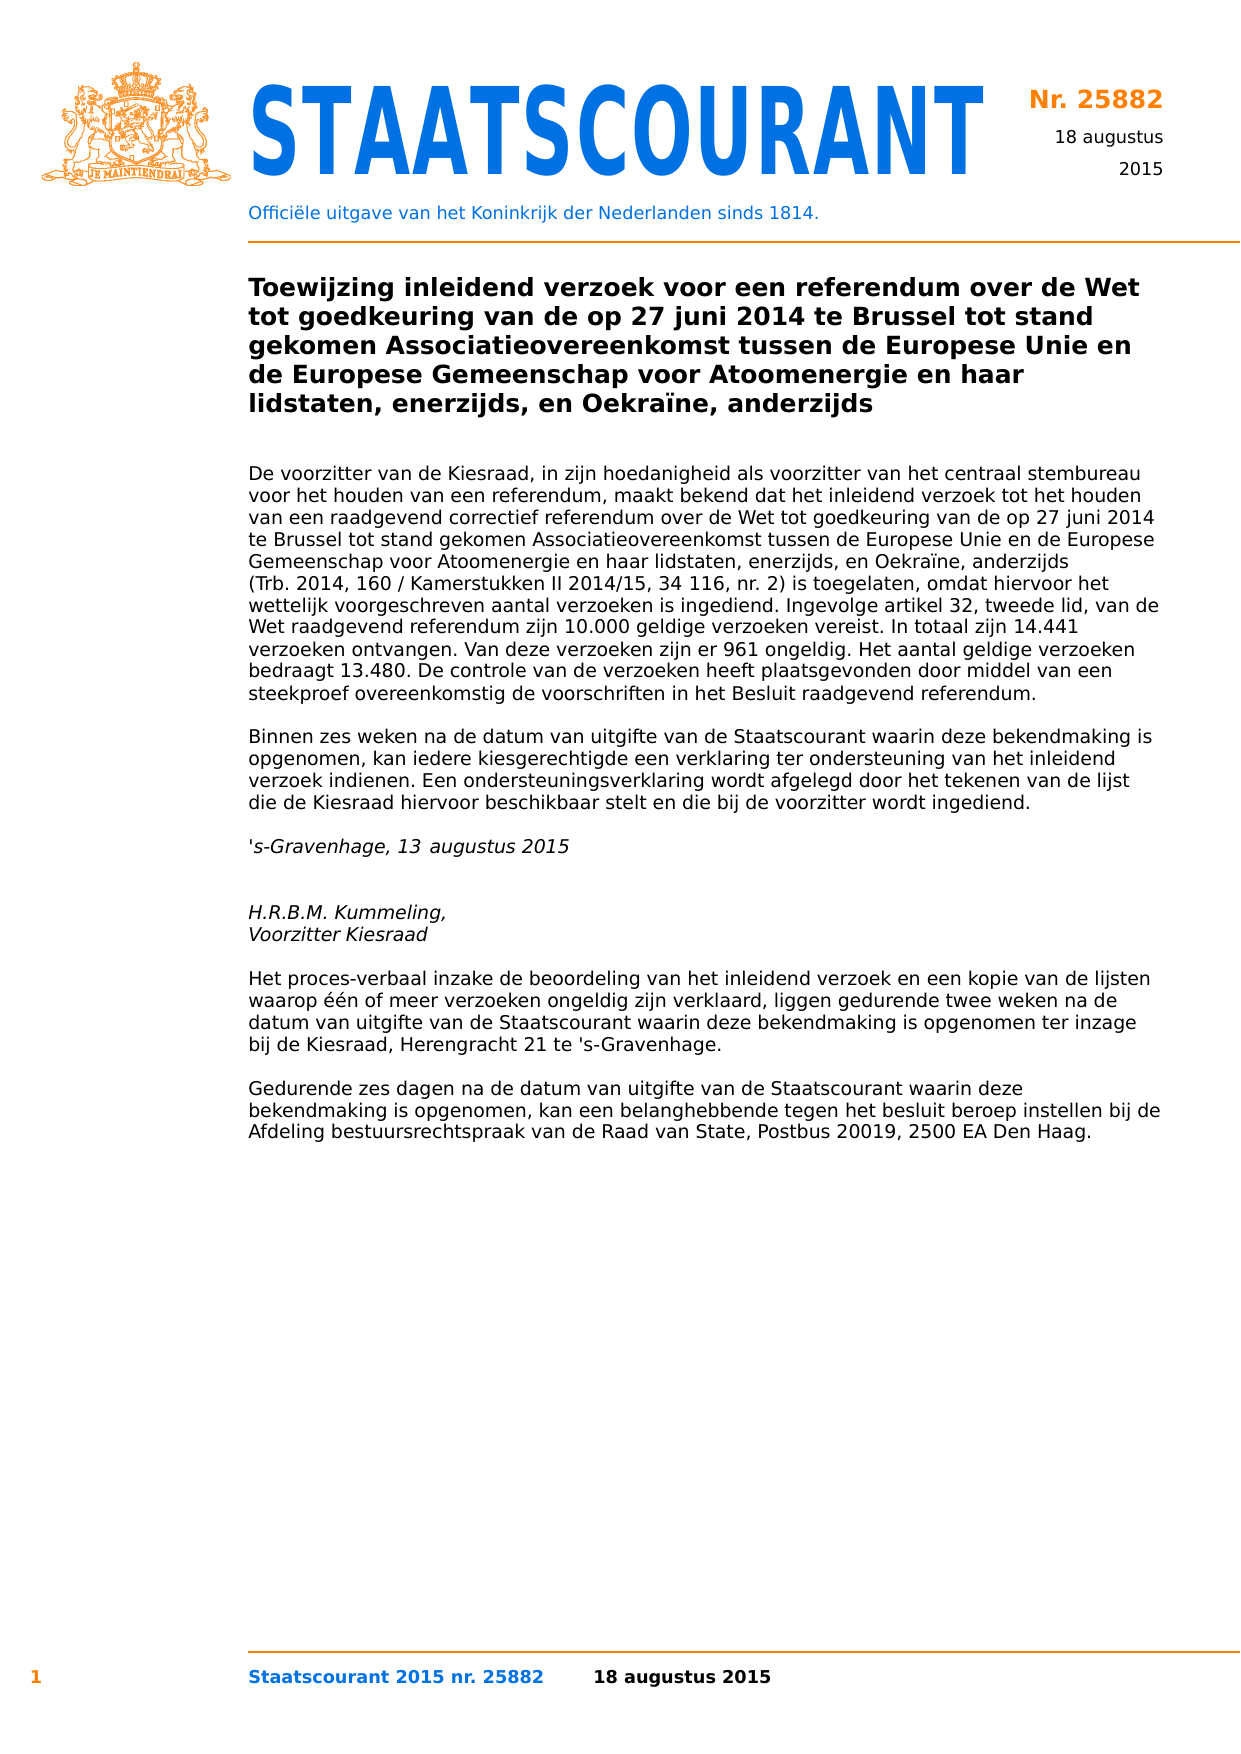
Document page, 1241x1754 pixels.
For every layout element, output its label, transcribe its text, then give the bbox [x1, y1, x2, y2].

picture [41, 62, 231, 186]
text Gedurende zes dagen na de datum van uitgifte van de Staatscourant waarin deze bekendmaking is opgenomen, kan een belanghebbende tegen het besluit beroep instellen bij de Afdeling bestuursrechtspraak van de Raad van State, Postbus 20019, 2500 EA Den Haag. [248, 1077, 1163, 1143]
text H.R.B.M. Kummeling, Voorzitter Kiesraad [248, 880, 1163, 946]
text 's-Gravenhage, 13 augustus 2015 [248, 836, 1163, 858]
subtitle Toewijzing inleidend verzoek voor een referendum over de Wet tot goedkeuring van de op 27 juni 2014 te Brussel tot stand gekomen Associatieovereenkomst tussen de Europese Unie en de Europese Gemeenschap voor Atoomenergie en haar lidstaten, enerzijds, en Oekraïne, anderzijds [248, 273, 1163, 419]
text Het proces-verbaal inzake de beoordeling van het inleidend verzoek en een kopie van de lijsten waarop één of meer verzoeken ongeldig zijn verklaard, liggen gedurende twee weken na de datum van uitgifte van de Staatscourant waarin deze bekendmaking is opgenomen ter inzage bij de Kiesraad, Herengracht 21 te 's-Gravenhage. [248, 968, 1163, 1056]
table_header Nr. 25882 [998, 62, 1240, 121]
text Binnen zes weken na de datum van uitgifte van de Staatscourant waarin deze bekendmaking is opgenomen, kan iedere kiesgerechtigde een verklaring ter ondersteuning van het inleidend verzoek indienen. Een ondersteuningsverklaring wordt afgelegd door het tekenen van de lijst die de Kiesraad hiervoor beschikbaar stelt en die bij de voorzitter wordt ingediend. [248, 726, 1163, 814]
table_cell 18 augustus [998, 121, 1240, 153]
table_header [25, 62, 248, 241]
table_header STAATSCOURANT [248, 62, 998, 203]
table_cell Officiële uitgave van het Koninkrijk der Nederlanden sinds 1814. [248, 203, 1240, 241]
table_cell 2015 [998, 153, 1240, 203]
text De voorzitter van de Kiesraad, in zijn hoedanigheid als voorzitter van het centraal stembureau voor het houden van een referendum, maakt bekend dat het inleidend verzoek tot het houden van een raadgevend correctief referendum over de Wet tot goedkeuring van de op 27 juni 2014 te Brussel tot stand gekomen Associatieovereenkomst tussen de Europese Unie en de Europese Gemeenschap voor Atoomenergie en haar lidstaten, enerzijds, en Oekraïne, anderzijds (Trb. 2014, 160 / Kamerstukken II 2014/15, 34 116, nr. 2) is toegelaten, omdat hiervoor het wettelijk voorgeschreven aantal verzoeken is ingediend. Ingevolge artikel 32, tweede lid, van de Wet raadgevend referendum zijn 10.000 geldige verzoeken vereist. In totaal zijn 14.441 verzoeken ontvangen. Van deze verzoeken zijn er 961 ongeldig. Het aantal geldige verzoeken bedraagt 13.480. De controle van de verzoeken heeft plaatsgevonden door middel van een steekproef overeenkomstig de voorschriften in het Besluit raadgevend referendum. [248, 463, 1163, 704]
